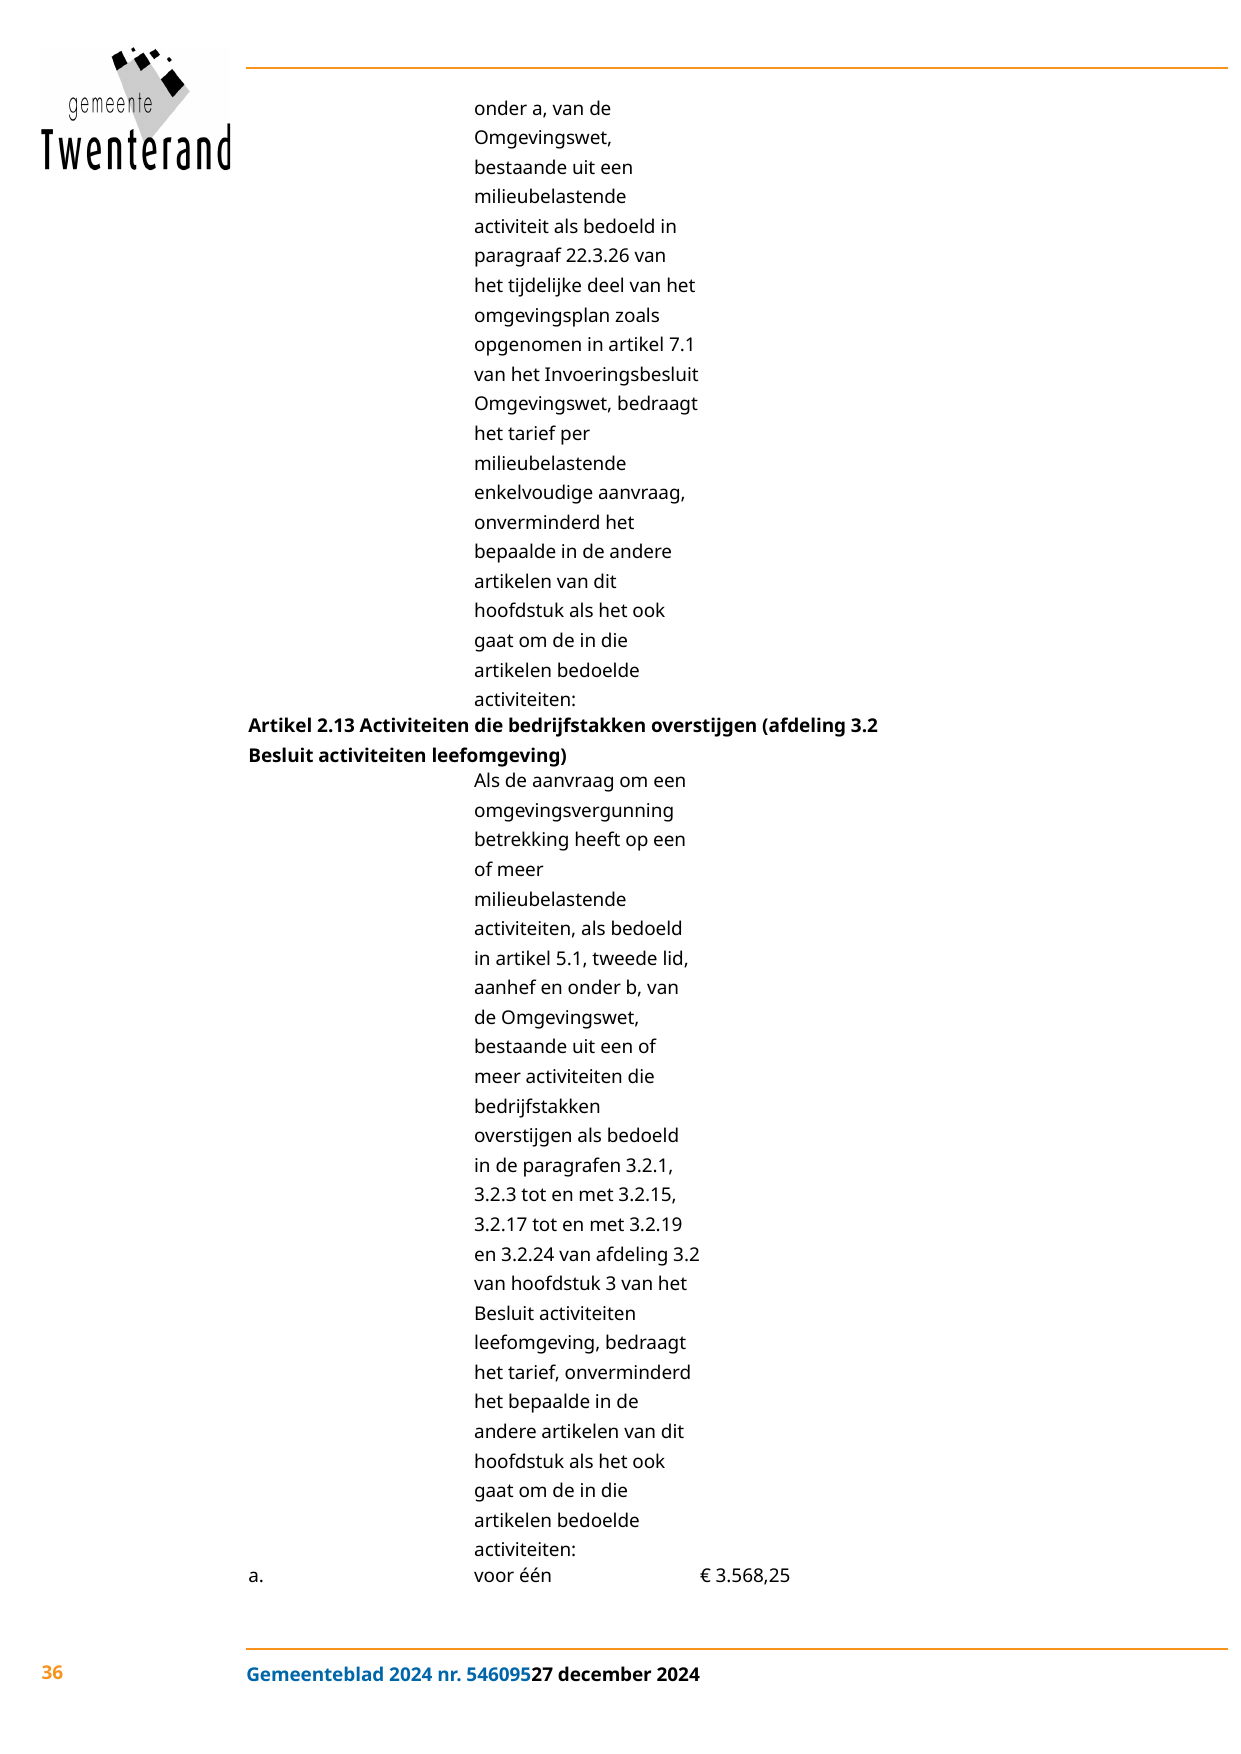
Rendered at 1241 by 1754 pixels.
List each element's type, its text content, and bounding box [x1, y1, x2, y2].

table_cell Als de aanvraag om een omgevingsvergunning betrekking heeft op een of meer milieubelastende activiteiten, als bedoeld in artikel 5.1, tweede lid, aanhef en onder b, van de Omgevingswet, bestaande uit een of meer activiteiten die bedrijfstakken overstijgen als bedoeld in de paragrafen 3.2.1, 3.2.3 tot en met 3.2.15, 3.2.17 tot en met 3.2.19 en 3.2.24 van afdeling 3.2 van hoofdstuk 3 van het Besluit activiteiten leefomgeving, bedraagt het tarief, onverminderd het bepaalde in de andere artikelen van dit hoofdstuk als het ook gaat om de in die artikelen bedoelde activiteiten: [474, 768, 700, 1562]
table_cell [926, 95, 1152, 712]
table_cell voor één [474, 1563, 700, 1588]
table_cell [700, 768, 926, 1562]
table_cell € 3.568,25 [700, 1563, 926, 1588]
table_cell [926, 768, 1152, 1562]
table_cell [248, 95, 474, 712]
table_cell [248, 768, 474, 1562]
table_cell onder a, van de Omgevingswet, bestaande uit een milieubelastende activiteit als bedoeld in paragraaf 22.3.26 van het tijdelijke deel van het omgevingsplan zoals opgenomen in artikel 7.1 van het Invoeringsbesluit Omgevingswet, bedraagt het tarief per milieubelastende enkelvoudige aanvraag, onverminderd het bepaalde in de andere artikelen van dit hoofdstuk als het ook gaat om de in die artikelen bedoelde activiteiten: [474, 95, 700, 712]
table_cell [926, 1563, 1152, 1588]
table_cell [700, 95, 926, 712]
table_cell [926, 712, 1152, 767]
table_cell a. [248, 1563, 474, 1588]
picture [41, 47, 231, 172]
table_cell Artikel 2.13 Activiteiten die bedrijfstakken overstijgen (afdeling 3.2 Besluit activiteiten leefomgeving) [248, 712, 926, 767]
